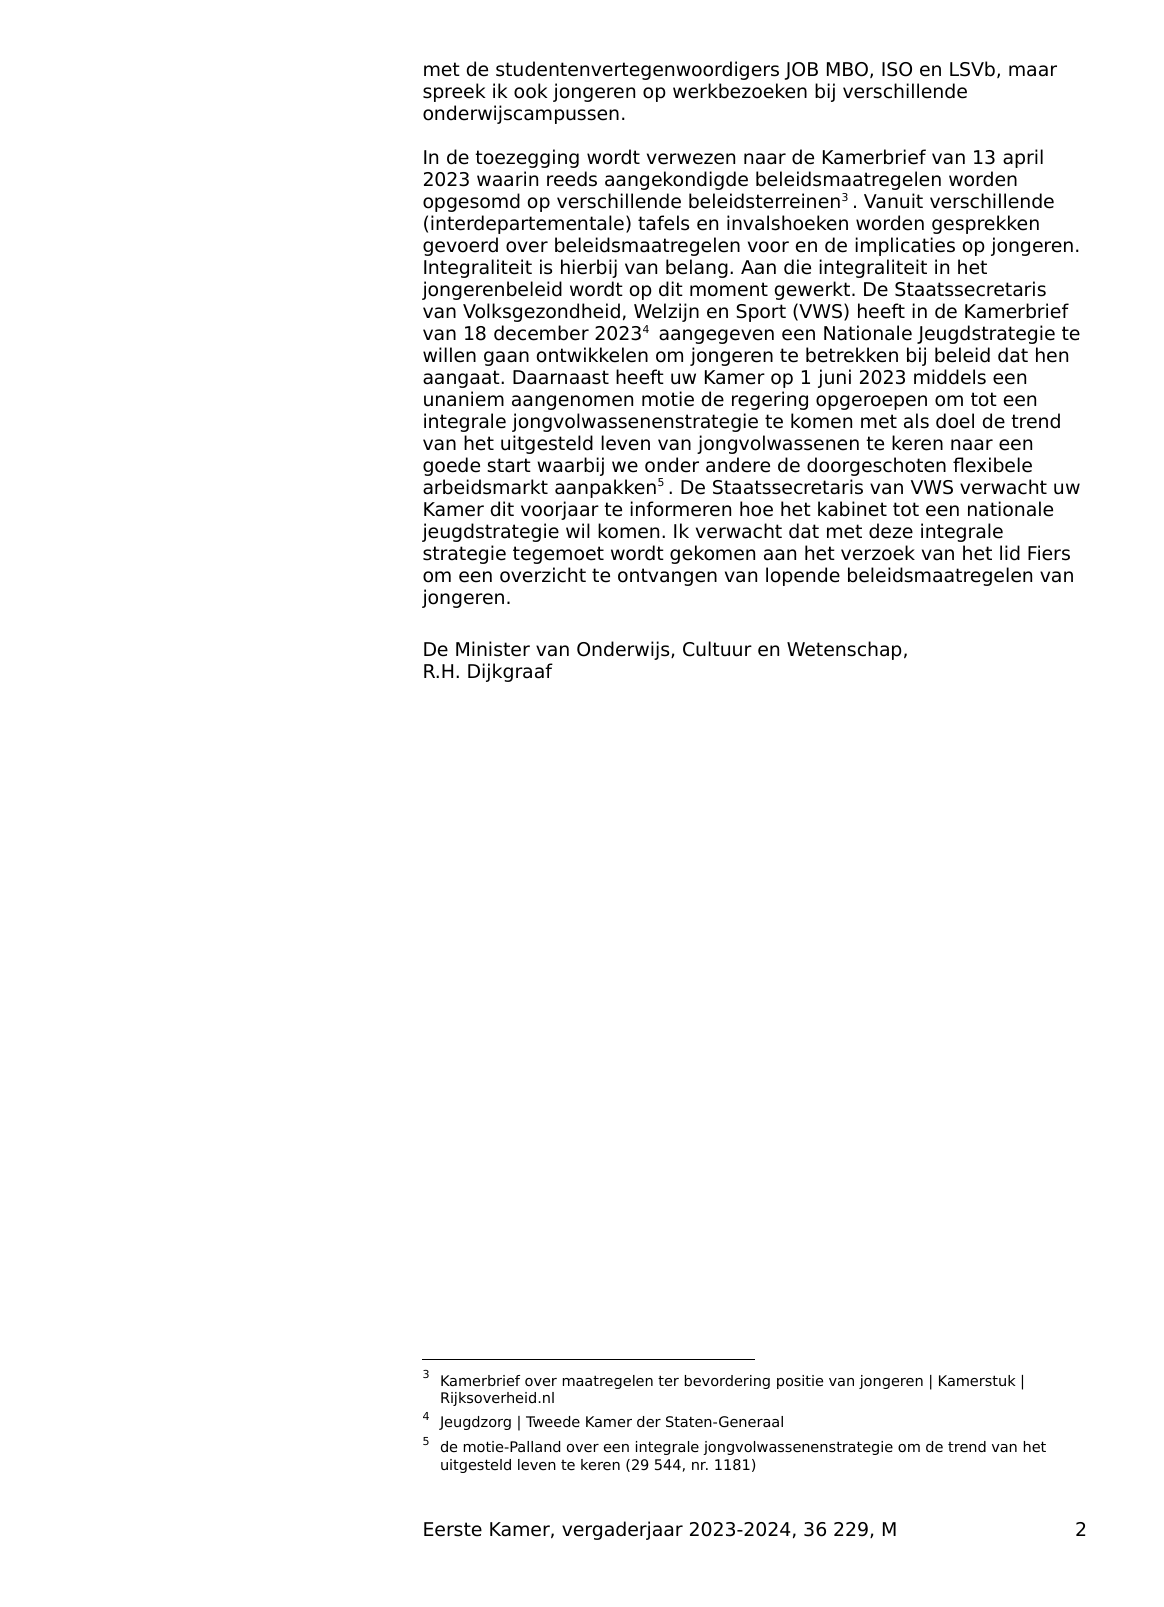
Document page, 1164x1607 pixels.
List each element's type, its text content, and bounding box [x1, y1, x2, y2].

text Kamerbrief over maatregelen ter bevordering positie van jongeren | Kamerstuk | Rijksoverheid.nl [422, 1368, 1087, 1407]
text Jeugdzorg | Tweede Kamer der Staten-Generaal [422, 1410, 1087, 1432]
text De Minister van Onderwijs, Cultuur en Wetenschap, R.H. Dijkgraaf [422, 639, 1087, 683]
text de motie-Palland over een integrale jongvolwassenenstrategie om de trend van het uitgesteld leven te keren (29 544, nr. 1181) [422, 1435, 1087, 1474]
text In de toezegging wordt verwezen naar de Kamerbrief van 13 april 2023 waarin reeds aangekondigde beleidsmaatregelen worden opgesomd op verschillende beleidsterreinen. Vanuit verschillende (interdepartementale) tafels en invalshoeken worden gesprekken gevoerd over beleidsmaatregelen voor en de implicaties op jongeren. Integraliteit is hierbij van belang. Aan die integraliteit in het jongerenbeleid wordt op dit moment gewerkt. De Staatssecretaris van Volksgezondheid, Welzijn en Sport (VWS) heeft in de Kamerbrief van 18 december 2023 aangegeven een Nationale Jeugdstrategie te willen gaan ontwikkelen om jongeren te betrekken bij beleid dat hen aangaat. Daarnaast heeft uw Kamer op 1 juni 2023 middels een unaniem aangenomen motie de regering opgeroepen om tot een integrale jongvolwassenenstrategie te komen met als doel de trend van het uitgesteld leven van jongvolwassenen te keren naar een goede start waarbij we onder andere de doorgeschoten flexibele arbeidsmarkt aanpakken. De Staatssecretaris van VWS verwacht uw Kamer dit voorjaar te informeren hoe het kabinet tot een nationale jeugdstrategie wil komen. Ik verwacht dat met deze integrale strategie tegemoet wordt gekomen aan het verzoek van het lid Fiers om een overzicht te ontvangen van lopende beleidsmaatregelen van jongeren. [422, 147, 1087, 609]
text met de studentenvertegenwoordigers JOB MBO, ISO en LSVb, maar spreek ik ook jongeren op werkbezoeken bij verschillende onderwijscampussen. [422, 59, 1087, 125]
